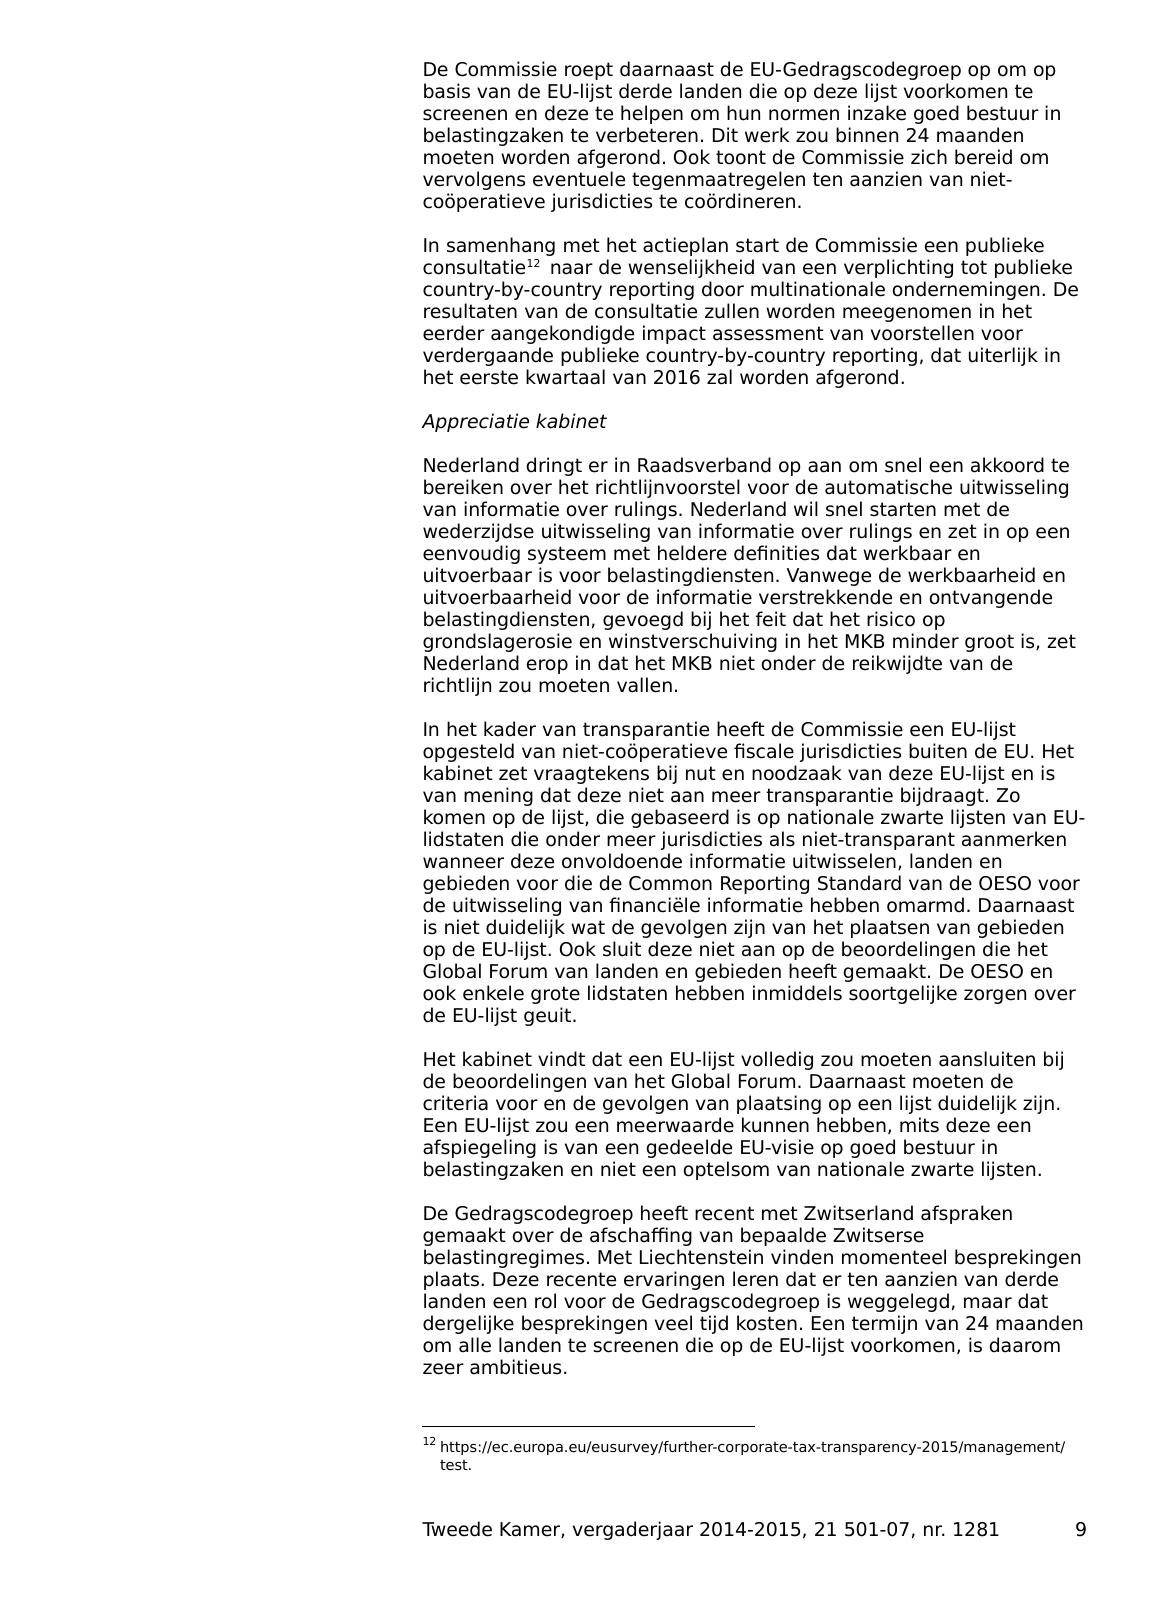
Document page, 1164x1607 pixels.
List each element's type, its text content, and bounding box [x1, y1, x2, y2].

text De Commissie roept daarnaast de EU-Gedragscodegroep op om op basis van de EU-lijst derde landen die op deze lijst voorkomen te screenen en deze te helpen om hun normen inzake goed bestuur in belastingzaken te verbeteren. Dit werk zou binnen 24 maanden moeten worden afgerond. Ook toont de Commissie zich bereid om vervolgens eventuele tegenmaatregelen ten aanzien van niet-coöperatieve jurisdicties te coördineren. [422, 59, 1087, 213]
text De Gedragscodegroep heeft recent met Zwitserland afspraken gemaakt over de afschaffing van bepaalde Zwitserse belastingregimes. Met Liechtenstein vinden momenteel besprekingen plaats. Deze recente ervaringen leren dat er ten aanzien van derde landen een rol voor de Gedragscodegroep is weggelegd, maar dat dergelijke besprekingen veel tijd kosten. Een termijn van 24 maanden om alle landen te screenen die op de EU-lijst voorkomen, is daarom zeer ambitieus. [422, 1203, 1087, 1379]
text Het kabinet vindt dat een EU-lijst volledig zou moeten aansluiten bij de beoordelingen van het Global Forum. Daarnaast moeten de criteria voor en de gevolgen van plaatsing op een lijst duidelijk zijn. Een EU-lijst zou een meerwaarde kunnen hebben, mits deze een afspiegeling is van een gedeelde EU-visie op goed bestuur in belastingzaken en niet een optelsom van nationale zwarte lijsten. [422, 1049, 1087, 1181]
text https://ec.europa.eu/eusurvey/further-corporate-tax-transparency-2015/management/test. [422, 1435, 1087, 1474]
subtitle Appreciatie kabinet [422, 411, 1087, 433]
text In samenhang met het actieplan start de Commissie een publieke consultatie naar de wenselijkheid van een verplichting tot publieke country-by-country reporting door multinationale ondernemingen. De resultaten van de consultatie zullen worden meegenomen in het eerder aangekondigde impact assessment van voorstellen voor verdergaande publieke country-by-country reporting, dat uiterlijk in het eerste kwartaal van 2016 zal worden afgerond. [422, 235, 1087, 389]
text In het kader van transparantie heeft de Commissie een EU-lijst opgesteld van niet-coöperatieve fiscale jurisdicties buiten de EU. Het kabinet zet vraagtekens bij nut en noodzaak van deze EU-lijst en is van mening dat deze niet aan meer transparantie bijdraagt. Zo komen op de lijst, die gebaseerd is op nationale zwarte lijsten van EU-lidstaten die onder meer jurisdicties als niet-transparant aanmerken wanneer deze onvoldoende informatie uitwisselen, landen en gebieden voor die de Common Reporting Standard van de OESO voor de uitwisseling van financiële informatie hebben omarmd. Daarnaast is niet duidelijk wat de gevolgen zijn van het plaatsen van gebieden op de EU-lijst. Ook sluit deze niet aan op de beoordelingen die het Global Forum van landen en gebieden heeft gemaakt. De OESO en ook enkele grote lidstaten hebben inmiddels soortgelijke zorgen over de EU-lijst geuit. [422, 719, 1087, 1027]
text Nederland dringt er in Raadsverband op aan om snel een akkoord te bereiken over het richtlijnvoorstel voor de automatische uitwisseling van informatie over rulings. Nederland wil snel starten met de wederzijdse uitwisseling van informatie over rulings en zet in op een eenvoudig systeem met heldere definities dat werkbaar en uitvoerbaar is voor belastingdiensten. Vanwege de werkbaarheid en uitvoerbaarheid voor de informatie verstrekkende en ontvangende belastingdiensten, gevoegd bij het feit dat het risico op grondslagerosie en winstverschuiving in het MKB minder groot is, zet Nederland erop in dat het MKB niet onder de reikwijdte van de richtlijn zou moeten vallen. [422, 455, 1087, 697]
